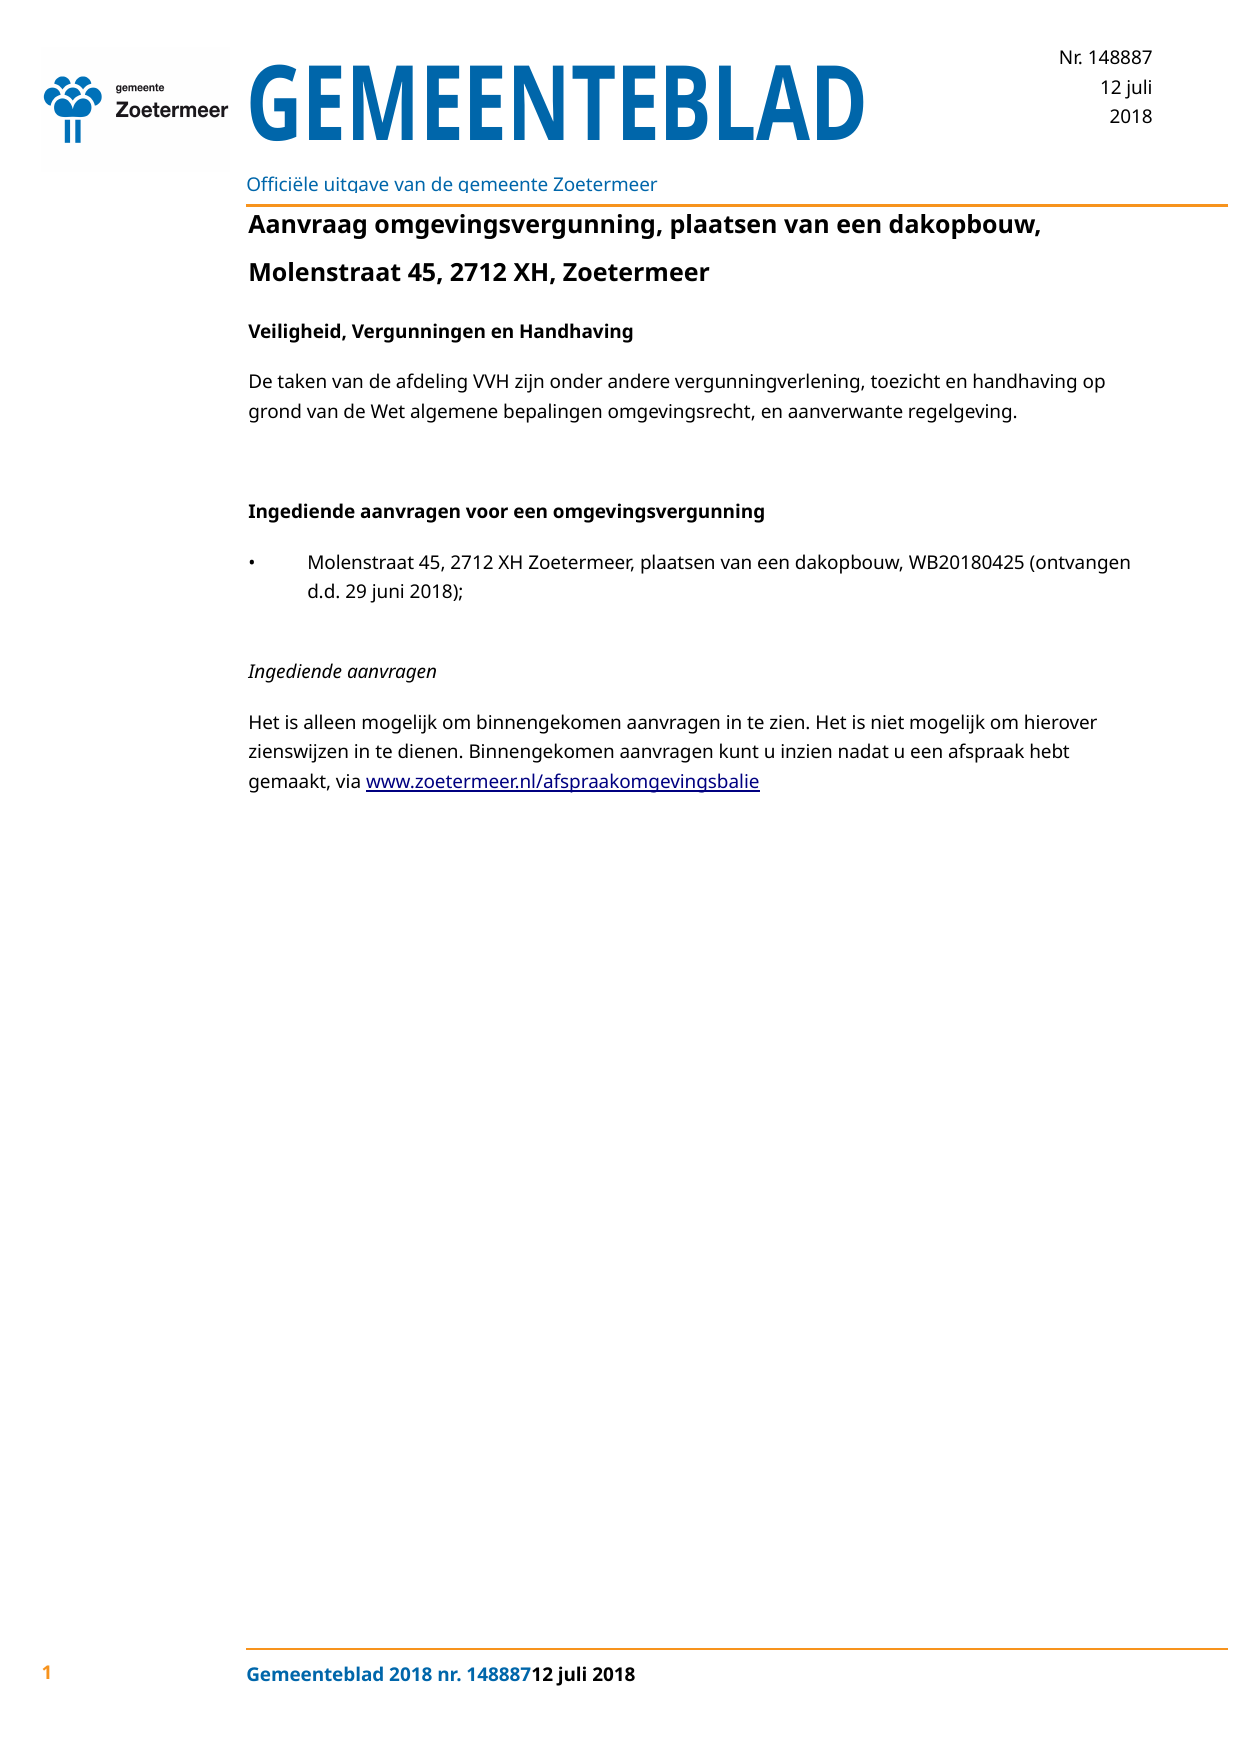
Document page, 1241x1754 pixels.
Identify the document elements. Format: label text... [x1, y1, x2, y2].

text Ingediende aanvragen voor een omgevingsvergunning [248, 499, 1152, 524]
list Molenstraat 45, 2712 XH Zoetermeer, plaatsen van een dakopbouw, WB20180425 (ontvangen d.d. 29 juni 2018); [248, 549, 1152, 604]
picture [41, 47, 231, 172]
text Aanvraag omgevingsvergunning, plaatsen van een dakopbouw, Molenstraat 45, 2712 XH, Zoetermeer [248, 207, 1152, 288]
text Het is alleen mogelijk om binnengekomen aanvragen in te zien. Het is niet mogelijk om hierover zienswijzen in te dienen. Binnengekomen aanvragen kunt u inzien nadat u een afspraak hebt gemaakt, via www.zoetermeer.nl/afspraakomgevingsbalie [248, 709, 1152, 794]
text Ingediende aanvragen [248, 659, 1152, 684]
text Veiligheid, Vergunningen en Handhaving [248, 318, 1152, 344]
text De taken van de afdeling VVH zijn onder andere vergunningverlening, toezicht en handhaving op grond van de Wet algemene bepalingen omgevingsrecht, en aanverwante regelgeving. [248, 368, 1152, 424]
